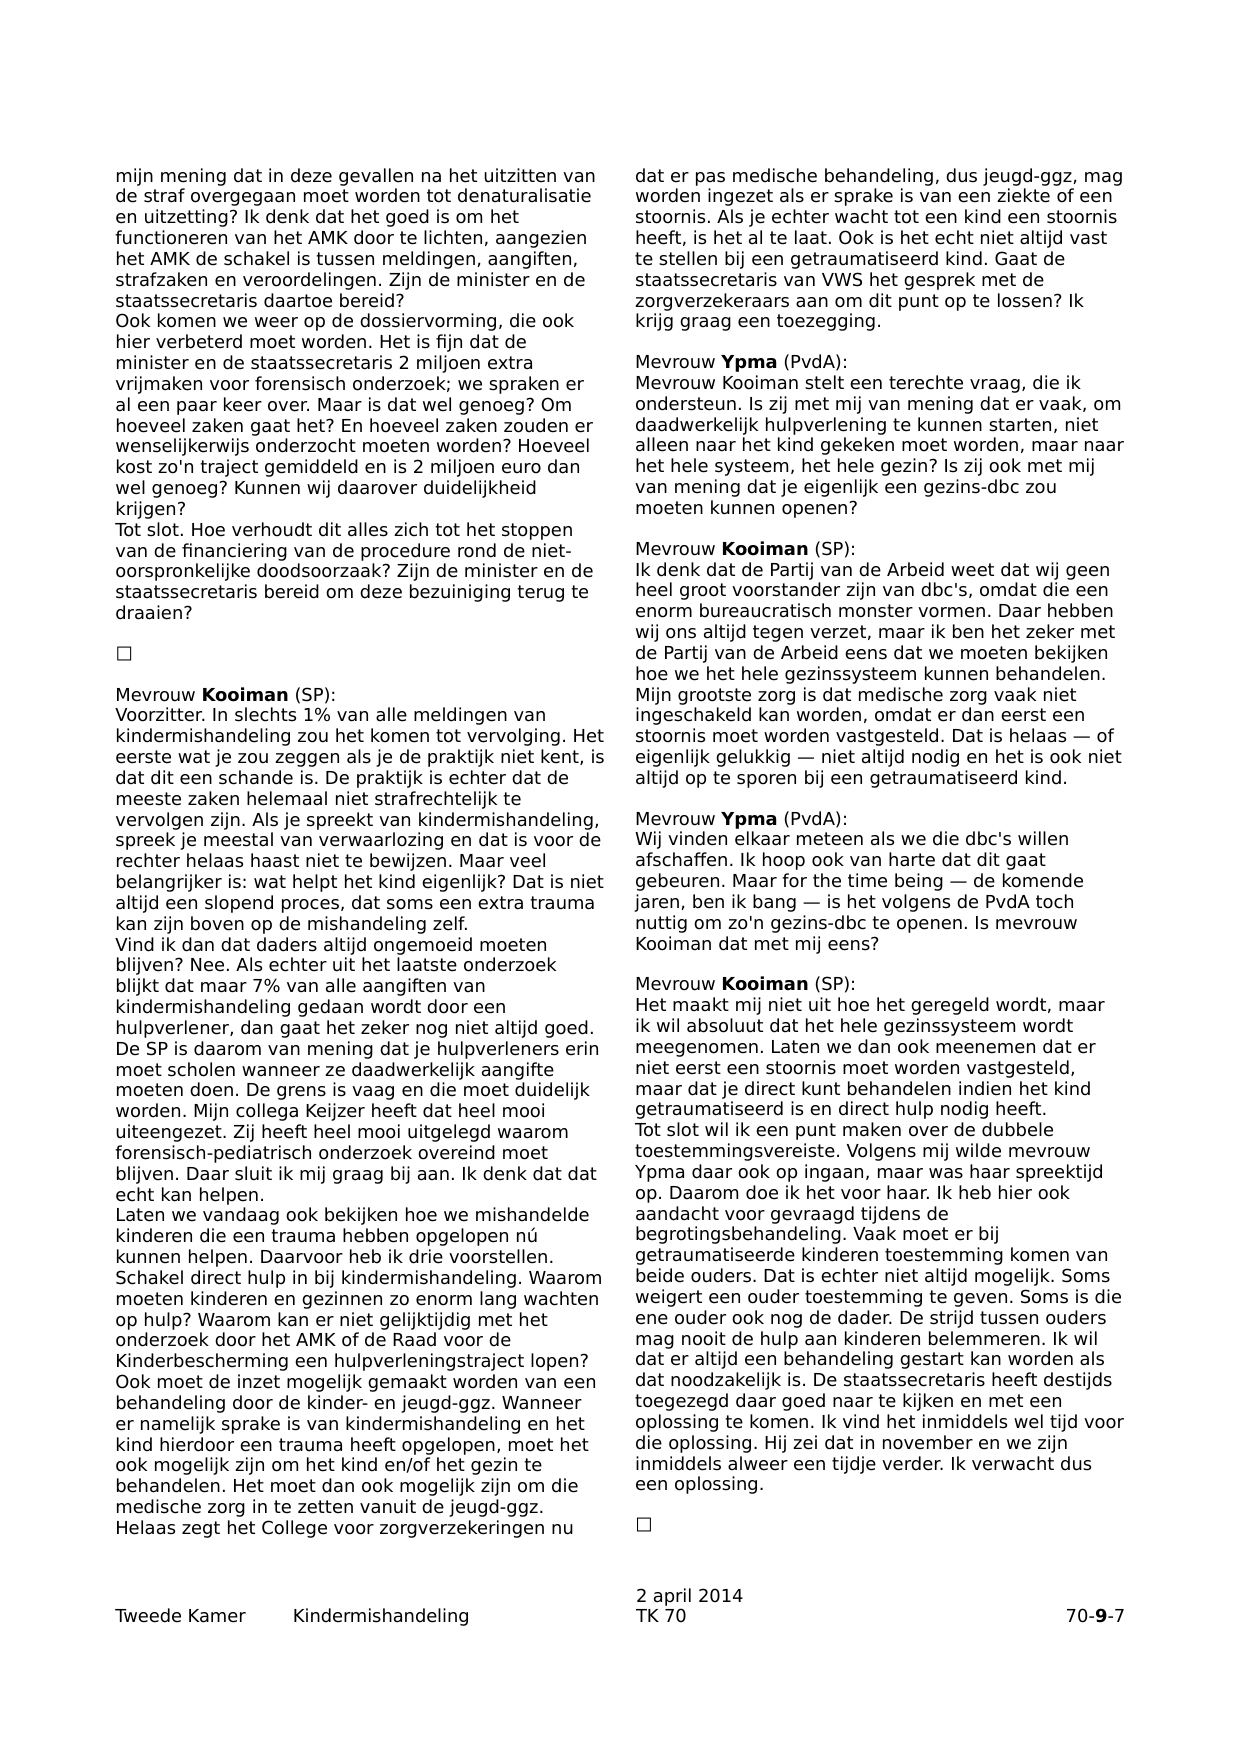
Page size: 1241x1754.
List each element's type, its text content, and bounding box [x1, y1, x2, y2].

text Mevrouw Kooiman stelt een terechte vraag, die ik ondersteun. Is zij met mij van mening dat er vaak, om daadwerkelijk hulpverlening te kunnen starten, niet alleen naar het kind gekeken moet worden, maar naar het hele systeem, het hele gezin? Is zij ook met mij van mening dat je eigenlijk een gezins-dbc zou moeten kunnen openen? [635, 373, 1125, 518]
text Mevrouw Kooiman (SP): [115, 684, 605, 705]
text ⬜ [635, 1515, 1125, 1536]
text mijn mening dat in deze gevallen na het uitzitten van de straf overgegaan moet worden tot denaturalisatie en uitzetting? Ik denk dat het goed is om het functioneren van het AMK door te lichten, aangezien het AMK de schakel is tussen meldingen, aangiften, strafzaken en veroordelingen. Zijn de minister en de staatssecretaris daartoe bereid? [115, 165, 605, 311]
text Ook komen we weer op de dossiervorming, die ook hier verbeterd moet worden. Het is fijn dat de minister en de staatssecretaris 2 miljoen extra vrijmaken voor forensisch onderzoek; we spraken er al een paar keer over. Maar is dat wel genoeg? Om hoeveel zaken gaat het? En hoeveel zaken zouden er wenselijkerwijs onderzocht moeten worden? Hoeveel kost zo'n traject gemiddeld en is 2 miljoen euro dan wel genoeg? Kunnen wij daarover duidelijkheid krijgen? [115, 311, 605, 519]
text Tot slot. Hoe verhoudt dit alles zich tot het stoppen van de financiering van de procedure rond de niet-oorspronkelijke doodsoorzaak? Zijn de minister en de staatssecretaris bereid om deze bezuiniging terug te draaien? [115, 519, 605, 624]
text Wij vinden elkaar meteen als we die dbc's willen afschaffen. Ik hoop ook van harte dat dit gaat gebeuren. Maar for the time being — de komende jaren, ben ik bang — is het volgens de PvdA toch nuttig om zo'n gezins-dbc te openen. Is mevrouw Kooiman dat met mij eens? [635, 829, 1125, 954]
text Laten we vandaag ook bekijken hoe we mishandelde kinderen die een trauma hebben opgelopen nú kunnen helpen. Daarvoor heb ik drie voorstellen. Schakel direct hulp in bij kindermishandeling. Waarom moeten kinderen en gezinnen zo enorm lang wachten op hulp? Waarom kan er niet gelijktijdig met het onderzoek door het AMK of de Raad voor de Kinderbescherming een hulpverleningstraject lopen? Ook moet de inzet mogelijk gemaakt worden van een behandeling door de kinder- en jeugd-ggz. Wanneer er namelijk sprake is van kindermishandeling en het kind hierdoor een trauma heeft opgelopen, moet het ook mogelijk zijn om het kind en/of het gezin te behandelen. Het moet dan ook mogelijk zijn om die medische zorg in te zetten vanuit de jeugd-ggz. Helaas zegt het College voor zorgverzekeringen nu [115, 1205, 605, 1538]
text Mevrouw Kooiman (SP): [635, 974, 1125, 995]
text Ik denk dat de Partij van de Arbeid weet dat wij geen heel groot voorstander zijn van dbc's, omdat die een enorm bureaucratisch monster vormen. Daar hebben wij ons altijd tegen verzet, maar ik ben het zeker met de Partij van de Arbeid eens dat we moeten bekijken hoe we het hele gezinssysteem kunnen behandelen. Mijn grootste zorg is dat medische zorg vaak niet ingeschakeld kan worden, omdat er dan eerst een stoornis moet worden vastgesteld. Dat is helaas — of eigenlijk gelukkig — niet altijd nodig en het is ook niet altijd op te sporen bij een getraumatiseerd kind. [635, 559, 1125, 788]
text Tot slot wil ik een punt maken over de dubbele toestemmingsvereiste. Volgens mij wilde mevrouw Ypma daar ook op ingaan, maar was haar spreektijd op. Daarom doe ik het voor haar. Ik heb hier ook aandacht voor gevraagd tijdens de begrotingsbehandeling. Vaak moet er bij getraumatiseerde kinderen toestemming komen van beide ouders. Dat is echter niet altijd mogelijk. Soms weigert een ouder toestemming te geven. Soms is die ene ouder ook nog de dader. De strijd tussen ouders mag nooit de hulp aan kinderen belemmeren. Ik wil dat er altijd een behandeling gestart kan worden als dat noodzakelijk is. De staatssecretaris heeft destijds toegezegd daar goed naar te kijken en met een oplossing te komen. Ik vind het inmiddels wel tijd voor die oplossing. Hij zei dat in november en we zijn inmiddels alweer een tijdje verder. Ik verwacht dus een oplossing. [635, 1120, 1125, 1495]
text Het maakt mij niet uit hoe het geregeld wordt, maar ik wil absoluut dat het hele gezinssysteem wordt meegenomen. Laten we dan ook meenemen dat er niet eerst een stoornis moet worden vastgesteld, maar dat je direct kunt behandelen indien het kind getraumatiseerd is en direct hulp nodig heeft. [635, 995, 1125, 1120]
text Voorzitter. In slechts 1% van alle meldingen van kindermishandeling zou het komen tot vervolging. Het eerste wat je zou zeggen als je de praktijk niet kent, is dat dit een schande is. De praktijk is echter dat de meeste zaken helemaal niet strafrechtelijk te vervolgen zijn. Als je spreekt van kindermishandeling, spreek je meestal van verwaarlozing en dat is voor de rechter helaas haast niet te bewijzen. Maar veel belangrijker is: wat helpt het kind eigenlijk? Dat is niet altijd een slopend proces, dat soms een extra trauma kan zijn boven op de mishandeling zelf. [115, 705, 605, 934]
text Mevrouw Ypma (PvdA): [635, 808, 1125, 829]
text Mevrouw Kooiman (SP): [635, 538, 1125, 559]
text Mevrouw Ypma (PvdA): [635, 352, 1125, 373]
text dat er pas medische behandeling, dus jeugd-ggz, mag worden ingezet als er sprake is van een ziekte of een stoornis. Als je echter wacht tot een kind een stoornis heeft, is het al te laat. Ook is het echt niet altijd vast te stellen bij een getraumatiseerd kind. Gaat de staatssecretaris van VWS het gesprek met de zorgverzekeraars aan om dit punt op te lossen? Ik krijg graag een toezegging. [635, 165, 1125, 332]
text Vind ik dan dat daders altijd ongemoeid moeten blijven? Nee. Als echter uit het laatste onderzoek blijkt dat maar 7% van alle aangiften van kindermishandeling gedaan wordt door een hulpverlener, dan gaat het zeker nog niet altijd goed. De SP is daarom van mening dat je hulpverleners erin moet scholen wanneer ze daadwerkelijk aangifte moeten doen. De grens is vaag en die moet duidelijk worden. Mijn collega Keijzer heeft dat heel mooi uiteengezet. Zij heeft heel mooi uitgelegd waarom forensisch-pediatrisch onderzoek overeind moet blijven. Daar sluit ik mij graag bij aan. Ik denk dat dat echt kan helpen. [115, 934, 605, 1205]
text ⬜ [115, 644, 605, 664]
